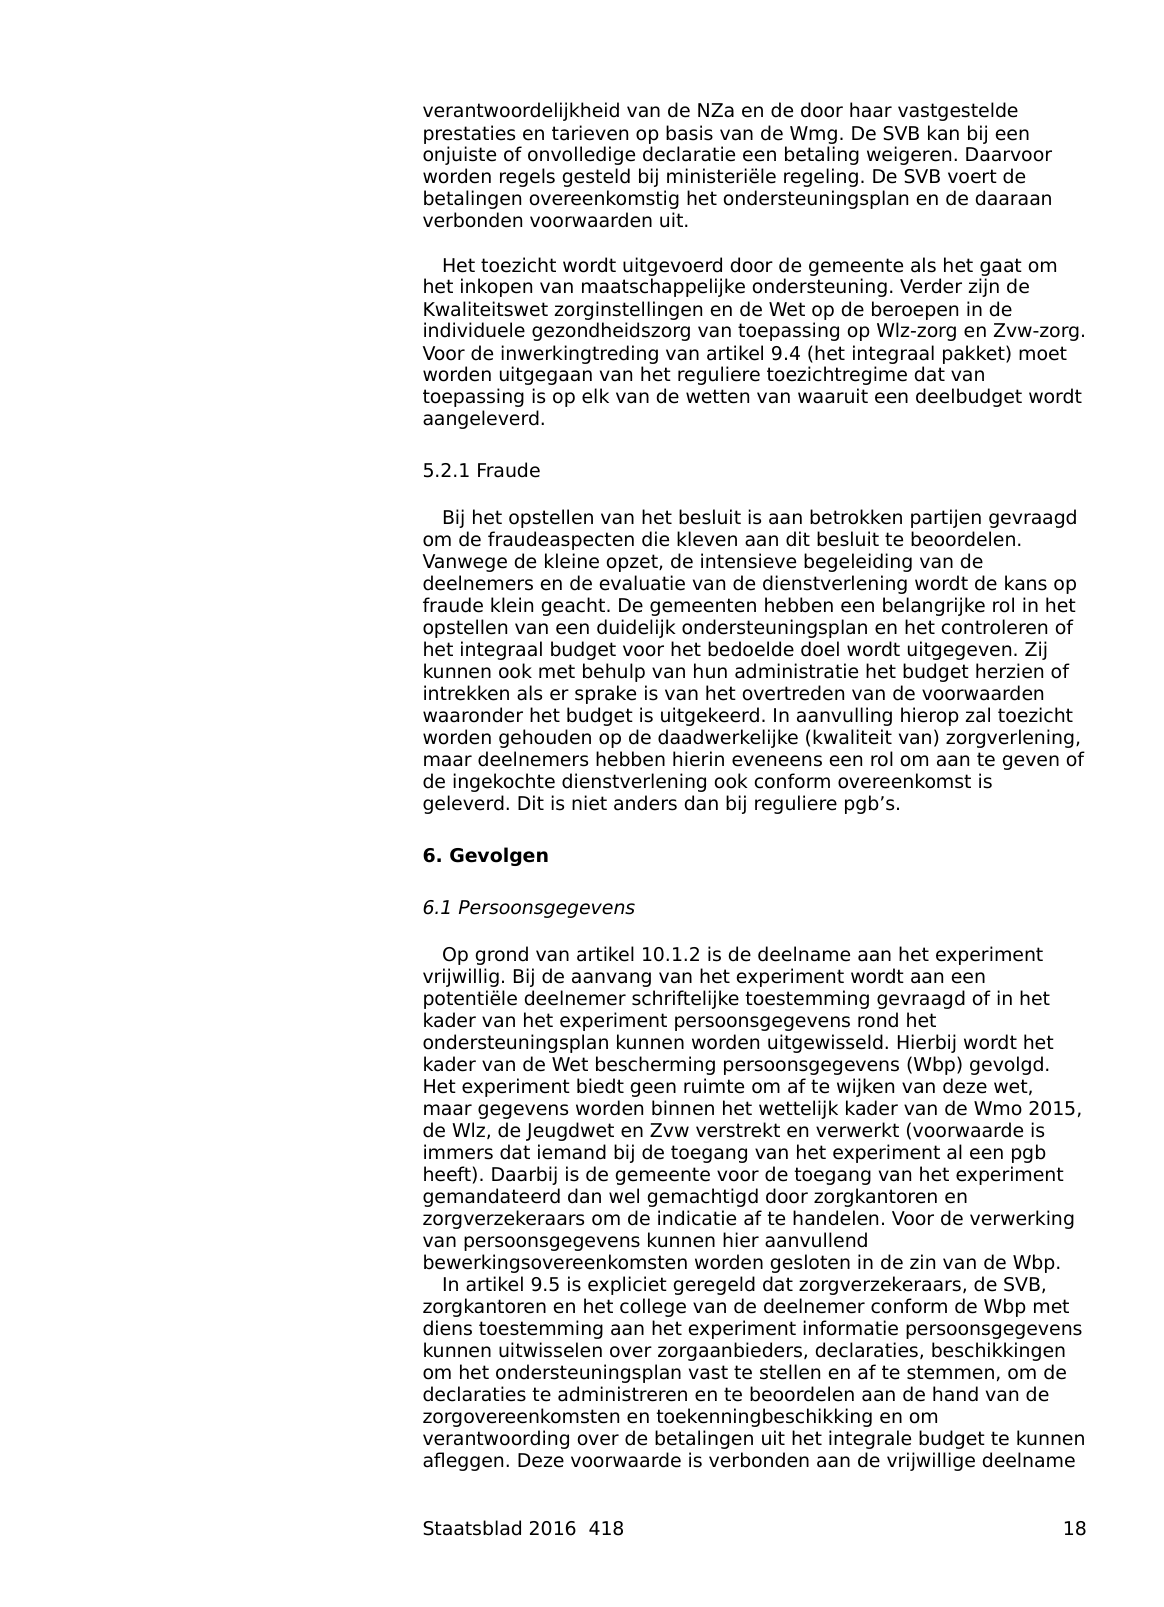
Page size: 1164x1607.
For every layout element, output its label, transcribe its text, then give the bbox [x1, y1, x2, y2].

subtitle 6.1 Persoonsgegevens [422, 897, 1087, 919]
text Bij het opstellen van het besluit is aan betrokken partijen gevraagd om de fraudeaspecten die kleven aan dit besluit te beoordelen. Vanwege de kleine opzet, de intensieve begeleiding van de deelnemers en de evaluatie van de dienstverlening wordt de kans op fraude klein geacht. De gemeenten hebben een belangrijke rol in het opstellen van een duidelijk ondersteuningsplan en het controleren of het integraal budget voor het bedoelde doel wordt uitgegeven. Zij kunnen ook met behulp van hun administratie het budget herzien of intrekken als er sprake is van het overtreden van de voorwaarden waaronder het budget is uitgekeerd. In aanvulling hierop zal toezicht worden gehouden op de daadwerkelijke (kwaliteit van) zorgverlening, maar deelnemers hebben hierin eveneens een rol om aan te geven of de ingekochte dienstverlening ook conform overeenkomst is geleverd. Dit is niet anders dan bij reguliere pgb’s. [422, 507, 1087, 815]
text verantwoordelijkheid van de NZa en de door haar vastgestelde prestaties en tarieven op basis van de Wmg. De SVB kan bij een onjuiste of onvolledige declaratie een betaling weigeren. Daarvoor worden regels gesteld bij ministeriële regeling. De SVB voert de betalingen overeenkomstig het ondersteuningsplan en de daaraan verbonden voorwaarden uit. [422, 100, 1087, 232]
subtitle 6. Gevolgen [422, 845, 1087, 867]
subtitle 5.2.1 Fraude [422, 460, 1087, 482]
text Op grond van artikel 10.1.2 is de deelname aan het experiment vrijwillig. Bij de aanvang van het experiment wordt aan een potentiële deelnemer schriftelijke toestemming gevraagd of in het kader van het experiment persoonsgegevens rond het ondersteuningsplan kunnen worden uitgewisseld. Hierbij wordt het kader van de Wet bescherming persoonsgegevens (Wbp) gevolgd. Het experiment biedt geen ruimte om af te wijken van deze wet, maar gegevens worden binnen het wettelijk kader van de Wmo 2015, de Wlz, de Jeugdwet en Zvw verstrekt en verwerkt (voorwaarde is immers dat iemand bij de toegang van het experiment al een pgb heeft). Daarbij is de gemeente voor de toegang van het experiment gemandateerd dan wel gemachtigd door zorgkantoren en zorgverzekeraars om de indicatie af te handelen. Voor de verwerking van persoonsgegevens kunnen hier aanvullend bewerkingsovereenkomsten worden gesloten in de zin van de Wbp. [422, 944, 1087, 1274]
text In artikel 9.5 is expliciet geregeld dat zorgverzekeraars, de SVB, zorgkantoren en het college van de deelnemer conform de Wbp met diens toestemming aan het experiment informatie persoonsgegevens kunnen uitwisselen over zorgaanbieders, declaraties, beschikkingen om het ondersteuningsplan vast te stellen en af te stemmen, om de declaraties te administreren en te beoordelen aan de hand van de zorgovereenkomsten en toekenningbeschikking en om verantwoording over de betalingen uit het integrale budget te kunnen afleggen. Deze voorwaarde is verbonden aan de vrijwillige deelname [422, 1274, 1087, 1471]
text Het toezicht wordt uitgevoerd door de gemeente als het gaat om het inkopen van maatschappelijke ondersteuning. Verder zijn de Kwaliteitswet zorginstellingen en de Wet op de beroepen in de individuele gezondheidszorg van toepassing op Wlz-zorg en Zvw-zorg. Voor de inwerkingtreding van artikel 9.4 (het integraal pakket) moet worden uitgegaan van het reguliere toezichtregime dat van toepassing is op elk van de wetten van waaruit een deelbudget wordt aangeleverd. [422, 254, 1087, 430]
